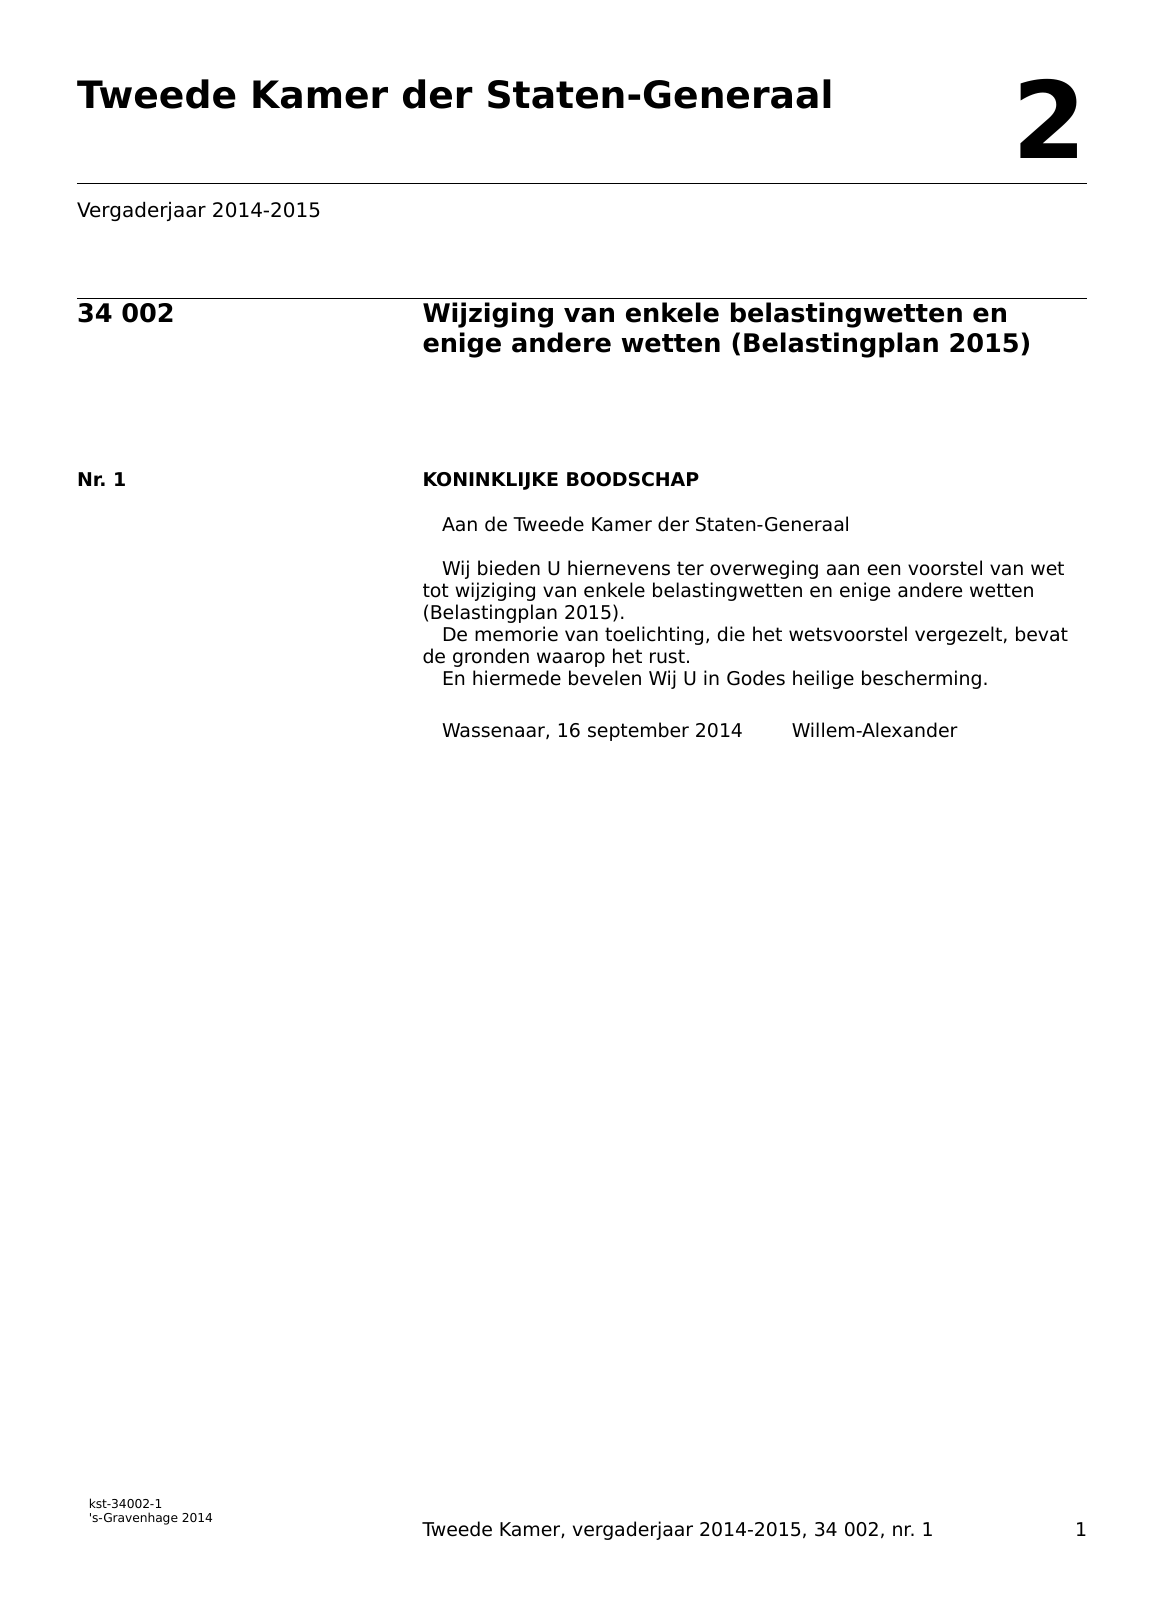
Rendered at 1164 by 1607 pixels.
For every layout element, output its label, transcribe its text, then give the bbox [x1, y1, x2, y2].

text 's-Gravenhage 2014 [88, 1511, 323, 1525]
table_header Tweede Kamer der Staten-Generaal [77, 59, 886, 183]
text En hiermede bevelen Wij U in Godes heilige bescherming. [422, 668, 1087, 689]
text Aan de Tweede Kamer der Staten-Generaal [422, 513, 1087, 536]
subtitle 34 002 Wijziging van enkele belastingwetten en enige andere wetten (Belastingplan 2015) [77, 299, 1087, 358]
text Wij bieden U hiernevens ter overweging aan een voorstel van wet tot wijziging van enkele belastingwetten en enige andere wetten (Belastingplan 2015). [422, 558, 1087, 624]
text Wassenaar, 16 september 2014 Willem-Alexander [422, 719, 1087, 742]
subtitle Nr. 1 KONINKLIJKE BOODSCHAP [77, 469, 1087, 491]
table_header 2 [886, 59, 1087, 183]
text De memorie van toelichting, die het wetsvoorstel vergezelt, bevat de gronden waarop het rust. [422, 624, 1087, 668]
text kst-34002-1 [88, 1497, 323, 1511]
table_cell Vergaderjaar 2014-2015 [77, 184, 1087, 298]
